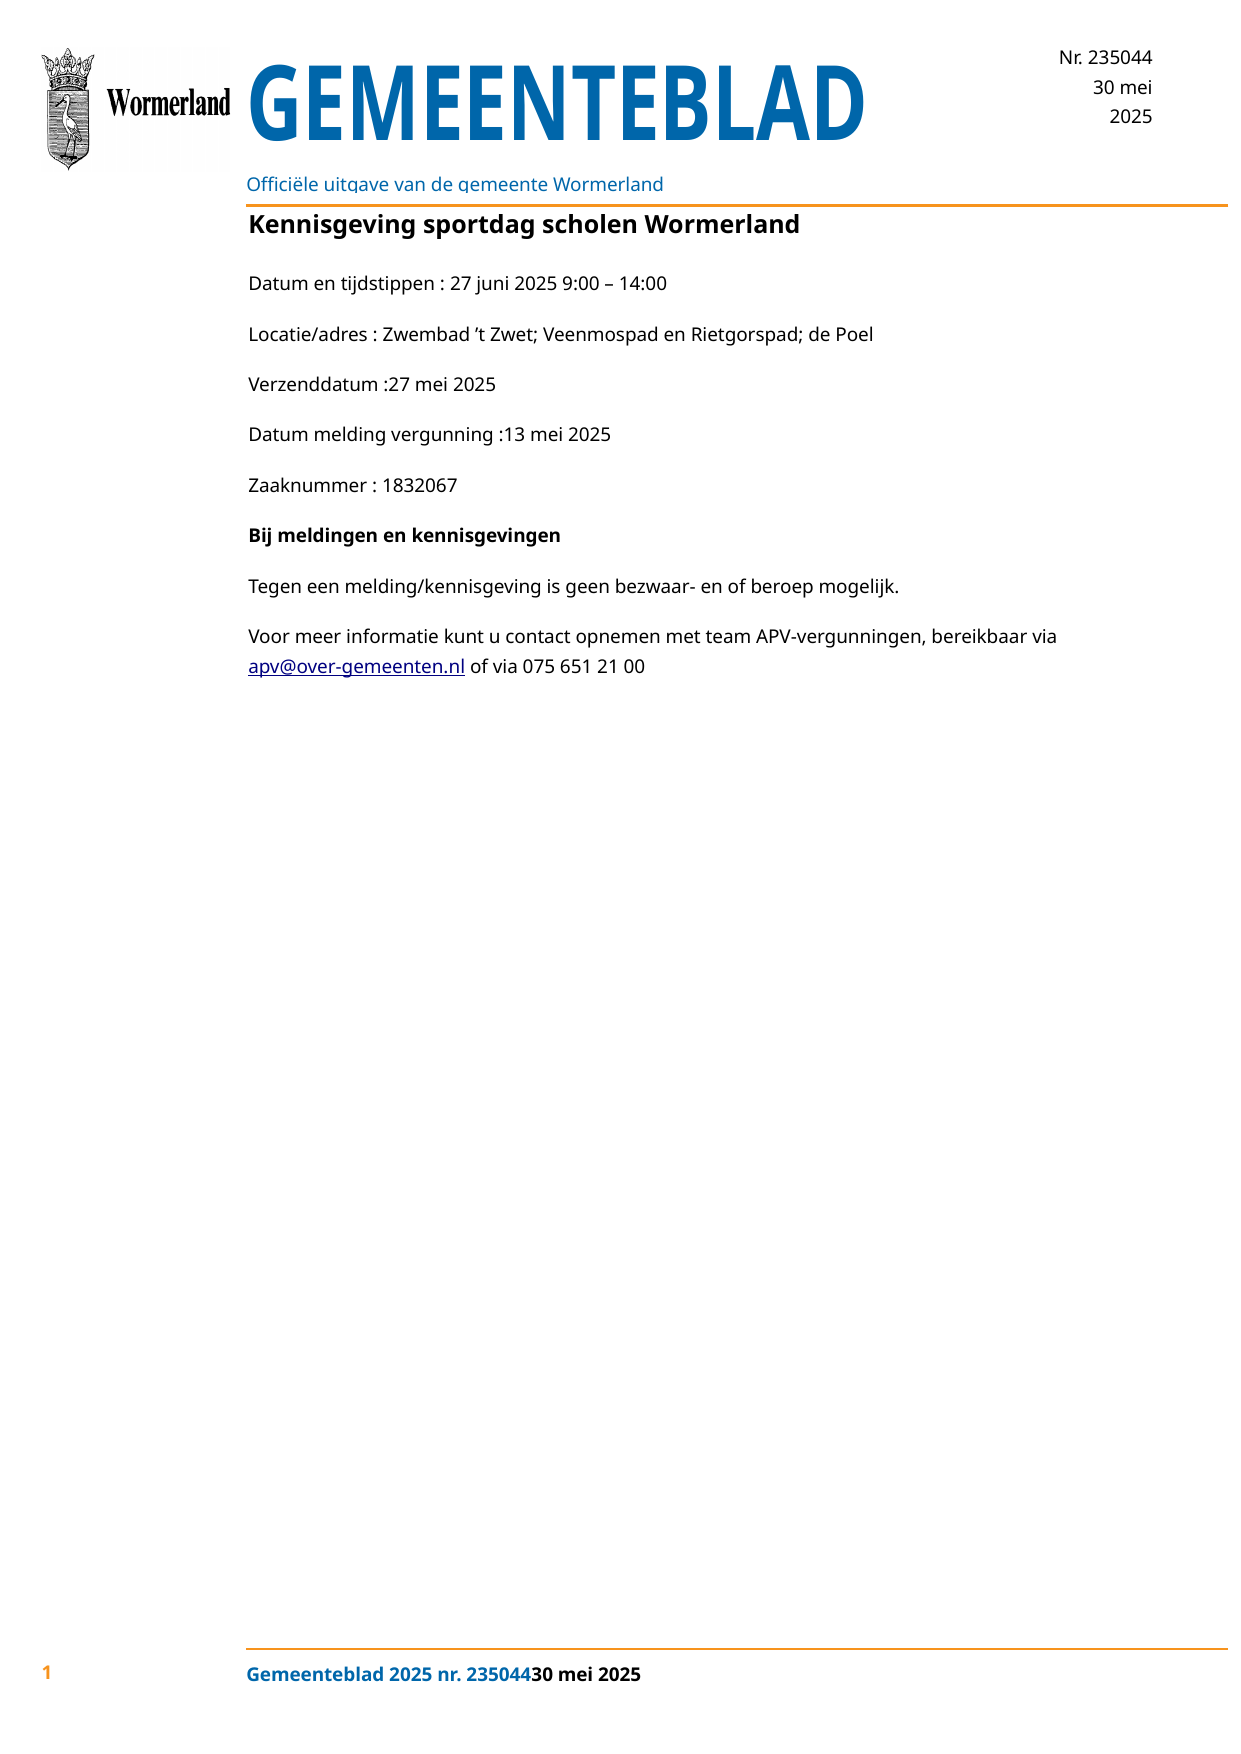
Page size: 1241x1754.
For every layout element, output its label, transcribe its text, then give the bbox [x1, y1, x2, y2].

text Bij meldingen en kennisgevingen [248, 522, 1152, 548]
text Datum en tijdstippen : 27 juni 2025 9:00 – 14:00 [248, 270, 1152, 296]
text Tegen een melding/kennisgeving is geen bezwaar- en of beroep mogelijk. [248, 573, 1152, 598]
text Datum melding vergunning :13 mei 2025 [248, 422, 1152, 447]
text Locatie/adres : Zwembad ’t Zwet; Veenmospad en Rietgorspad; de Poel [248, 321, 1152, 346]
text Kennisgeving sportdag scholen Wormerland [248, 207, 1152, 241]
picture [41, 47, 231, 172]
text Voor meer informatie kunt u contact opnemen met team APV-vergunningen, bereikbaar via apv@over-gemeenten.nl of via 075 651 21 00 [248, 623, 1152, 678]
text Zaaknummer : 1832067 [248, 472, 1152, 498]
text Verzenddatum :27 mei 2025 [248, 371, 1152, 397]
